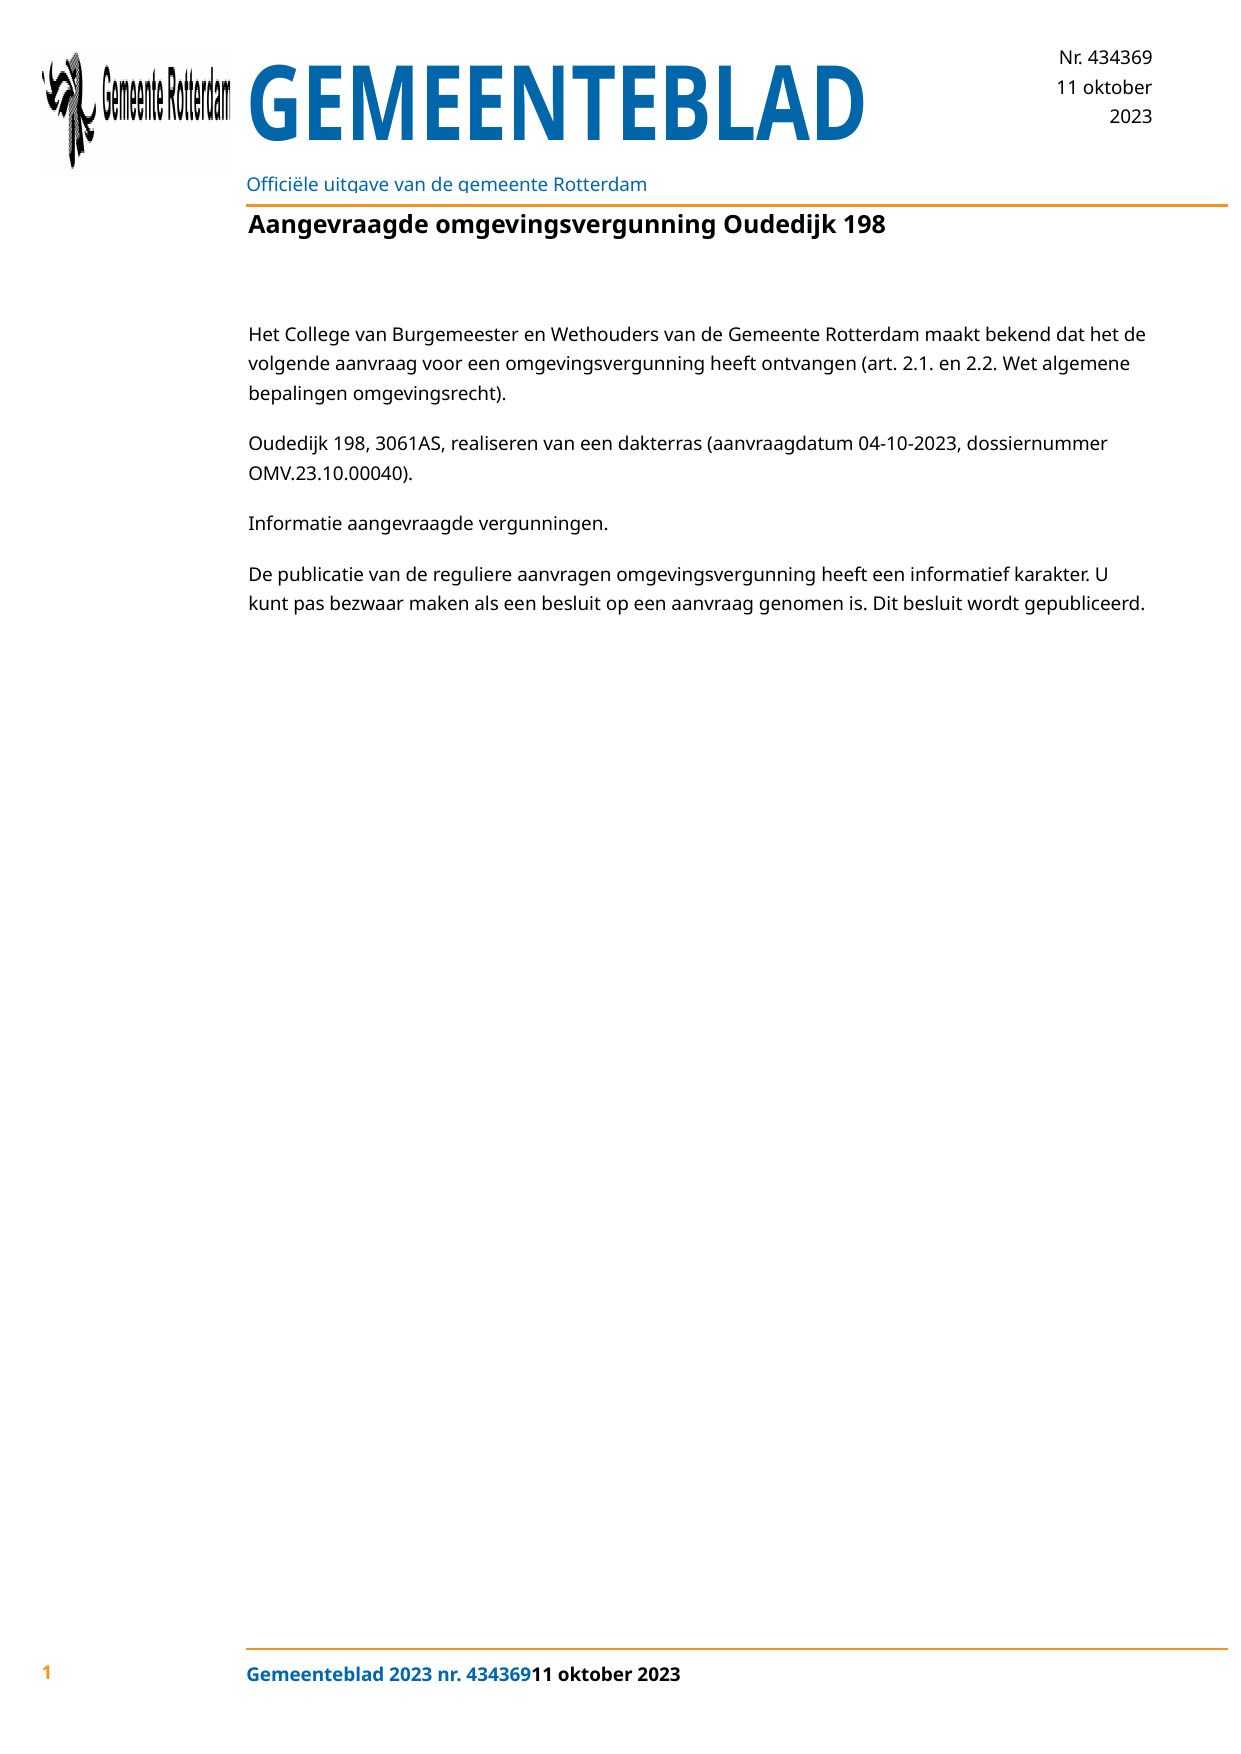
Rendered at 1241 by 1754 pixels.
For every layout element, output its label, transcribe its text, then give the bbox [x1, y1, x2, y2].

text De publicatie van de reguliere aanvragen omgevingsvergunning heeft een informatief karakter. U kunt pas bezwaar maken als een besluit op een aanvraag genomen is. Dit besluit wordt gepubliceerd. [248, 561, 1152, 616]
text Informatie aangevraagde vergunningen. [248, 510, 1152, 536]
text Oudedijk 198, 3061AS, realiseren van een dakterras (aanvraagdatum 04-10-2023, dossiernummer OMV.23.10.00040). [248, 430, 1152, 486]
picture [41, 47, 231, 172]
text Aangevraagde omgevingsvergunning Oudedijk 198 [248, 207, 1152, 241]
text Het College van Burgemeester en Wethouders van de Gemeente Rotterdam maakt bekend dat het de volgende aanvraag voor een omgevingsvergunning heeft ontvangen (art. 2.1. en 2.2. Wet algemene bepalingen omgevingsrecht). [248, 321, 1152, 406]
